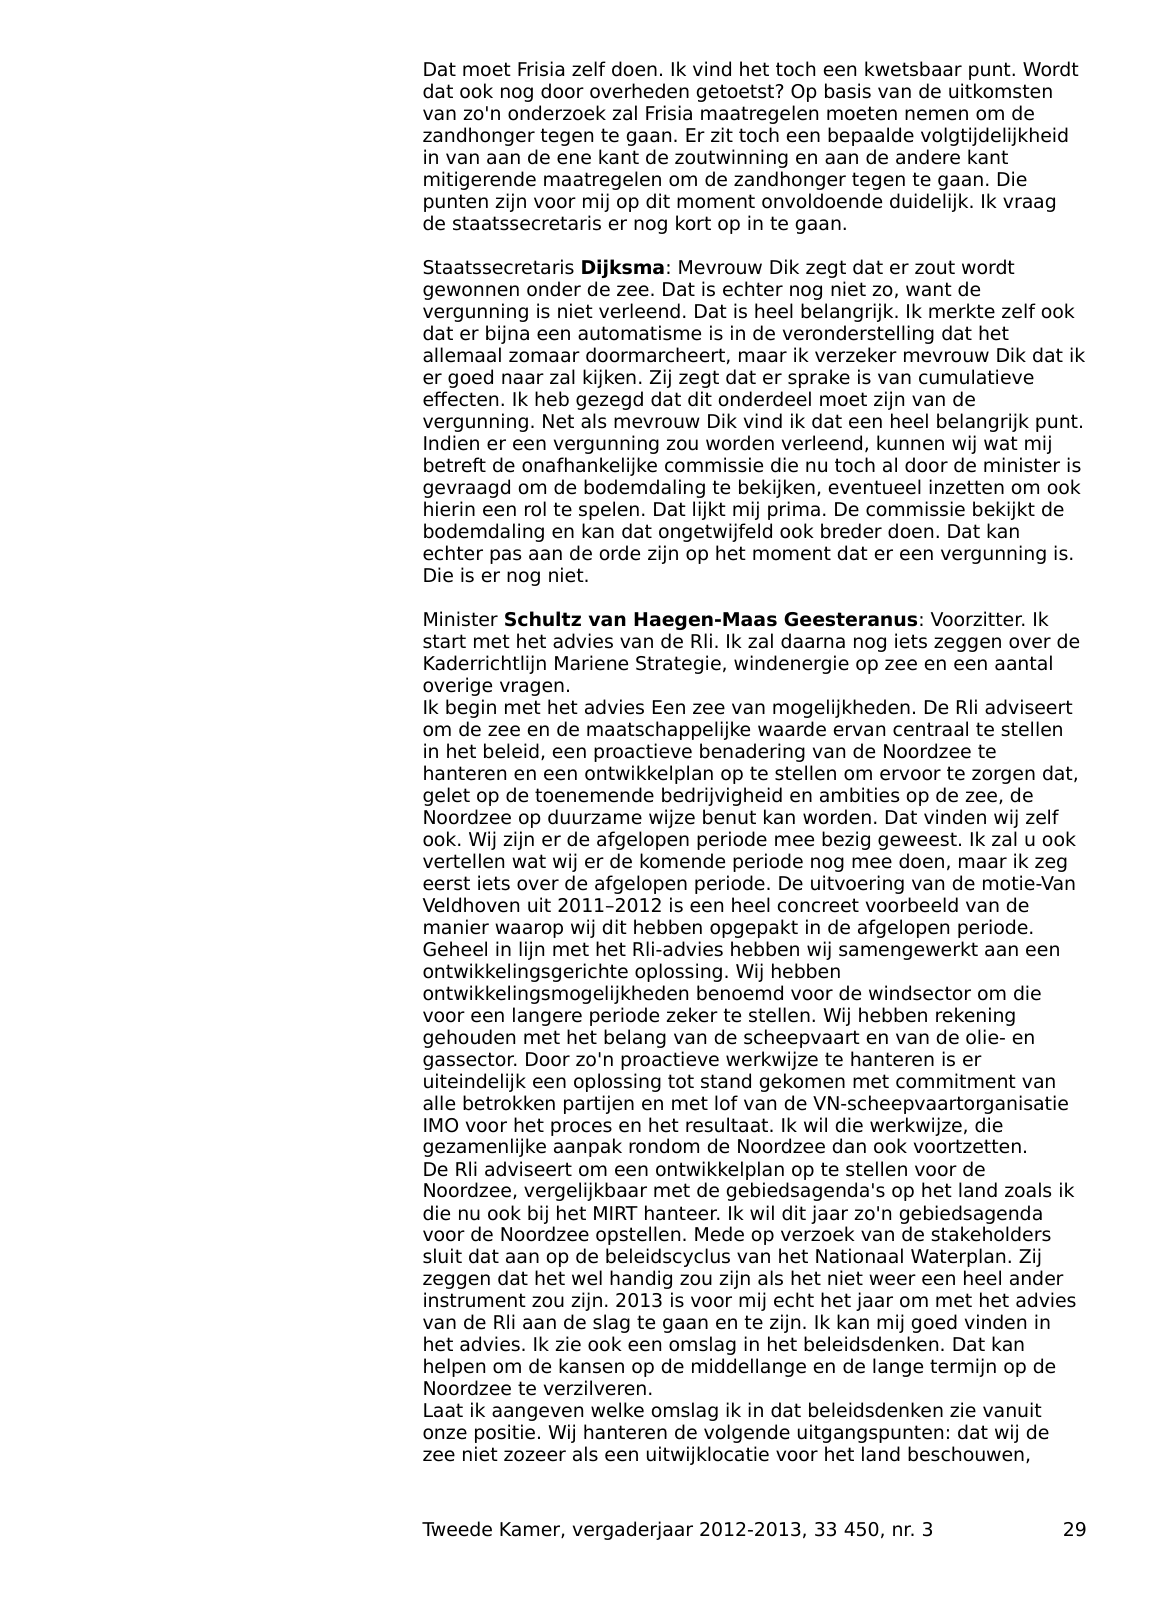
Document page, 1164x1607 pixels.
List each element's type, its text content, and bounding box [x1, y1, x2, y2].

text Ik begin met het advies Een zee van mogelijkheden. De Rli adviseert om de zee en de maatschappelijke waarde ervan centraal te stellen in het beleid, een proactieve benadering van de Noordzee te hanteren en een ontwikkelplan op te stellen om ervoor te zorgen dat, gelet op de toenemende bedrijvigheid en ambities op de zee, de Noordzee op duurzame wijze benut kan worden. Dat vinden wij zelf ook. Wij zijn er de afgelopen periode mee bezig geweest. Ik zal u ook vertellen wat wij er de komende periode nog mee doen, maar ik zeg eerst iets over de afgelopen periode. De uitvoering van de motie-Van Veldhoven uit 2011–2012 is een heel concreet voorbeeld van de manier waarop wij dit hebben opgepakt in de afgelopen periode. Geheel in lijn met het Rli-advies hebben wij samengewerkt aan een ontwikkelingsgerichte oplossing. Wij hebben ontwikkelingsmogelijkheden benoemd voor de windsector om die voor een langere periode zeker te stellen. Wij hebben rekening gehouden met het belang van de scheepvaart en van de olie- en gassector. Door zo'n proactieve werkwijze te hanteren is er uiteindelijk een oplossing tot stand gekomen met commitment van alle betrokken partijen en met lof van de VN-scheepvaartorganisatie IMO voor het proces en het resultaat. Ik wil die werkwijze, die gezamenlijke aanpak rondom de Noordzee dan ook voortzetten. [422, 697, 1087, 1158]
text Laat ik aangeven welke omslag ik in dat beleidsdenken zie vanuit onze positie. Wij hanteren de volgende uitgangspunten: dat wij de zee niet zozeer als een uitwijklocatie voor het land beschouwen, [422, 1400, 1087, 1466]
text Dat moet Frisia zelf doen. Ik vind het toch een kwetsbaar punt. Wordt dat ook nog door overheden getoetst? Op basis van de uitkomsten van zo'n onderzoek zal Frisia maatregelen moeten nemen om de zandhonger tegen te gaan. Er zit toch een bepaalde volgtijdelijkheid in van aan de ene kant de zoutwinning en aan de andere kant mitigerende maatregelen om de zandhonger tegen te gaan. Die punten zijn voor mij op dit moment onvoldoende duidelijk. Ik vraag de staatssecretaris er nog kort op in te gaan. [422, 59, 1087, 235]
text Minister Schultz van Haegen-Maas Geesteranus: Voorzitter. Ik start met het advies van de Rli. Ik zal daarna nog iets zeggen over de Kaderrichtlijn Mariene Strategie, windenergie op zee en een aantal overige vragen. [422, 609, 1087, 697]
text De Rli adviseert om een ontwikkelplan op te stellen voor de Noordzee, vergelijkbaar met de gebiedsagenda's op het land zoals ik die nu ook bij het MIRT hanteer. Ik wil dit jaar zo'n gebiedsagenda voor de Noordzee opstellen. Mede op verzoek van de stakeholders sluit dat aan op de beleidscyclus van het Nationaal Waterplan. Zij zeggen dat het wel handig zou zijn als het niet weer een heel ander instrument zou zijn. 2013 is voor mij echt het jaar om met het advies van de Rli aan de slag te gaan en te zijn. Ik kan mij goed vinden in het advies. Ik zie ook een omslag in het beleidsdenken. Dat kan helpen om de kansen op de middellange en de lange termijn op de Noordzee te verzilveren. [422, 1158, 1087, 1400]
text Staatssecretaris Dijksma: Mevrouw Dik zegt dat er zout wordt gewonnen onder de zee. Dat is echter nog niet zo, want de vergunning is niet verleend. Dat is heel belangrijk. Ik merkte zelf ook dat er bijna een automatisme is in de veronderstelling dat het allemaal zomaar doormarcheert, maar ik verzeker mevrouw Dik dat ik er goed naar zal kijken. Zij zegt dat er sprake is van cumulatieve effecten. Ik heb gezegd dat dit onderdeel moet zijn van de vergunning. Net als mevrouw Dik vind ik dat een heel belangrijk punt. Indien er een vergunning zou worden verleend, kunnen wij wat mij betreft de onafhankelijke commissie die nu toch al door de minister is gevraagd om de bodemdaling te bekijken, eventueel inzetten om ook hierin een rol te spelen. Dat lijkt mij prima. De commissie bekijkt de bodemdaling en kan dat ongetwijfeld ook breder doen. Dat kan echter pas aan de orde zijn op het moment dat er een vergunning is. Die is er nog niet. [422, 257, 1087, 587]
